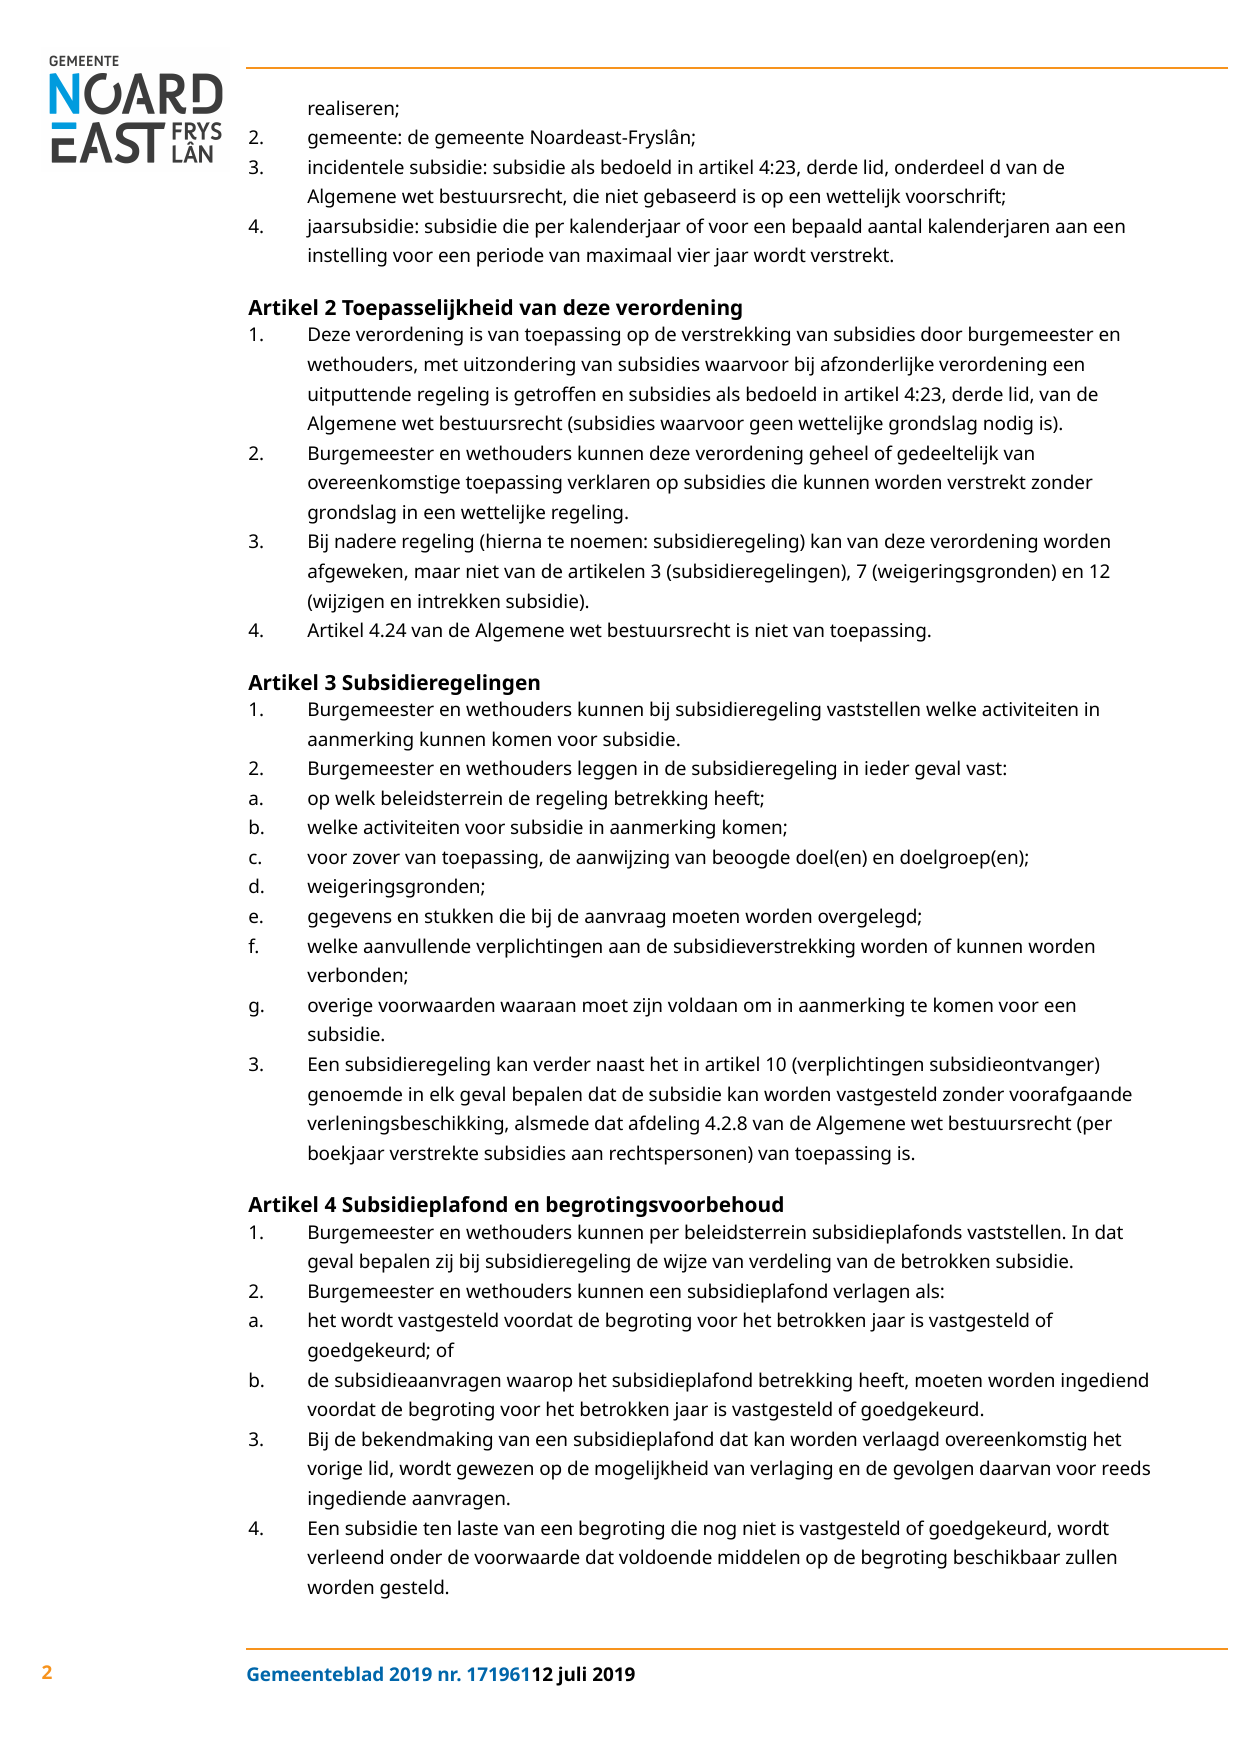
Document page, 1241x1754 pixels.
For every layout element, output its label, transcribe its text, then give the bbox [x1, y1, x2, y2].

list Burgemeester en wethouders kunnen bij subsidieregeling vaststellen welke activiteiten in aanmerking kunnen komen voor subsidie. [248, 696, 1152, 752]
list welke aanvullende verplichtingen aan de subsidieverstrekking worden of kunnen worden verbonden; [248, 933, 1152, 988]
list gegevens en stukken die bij de aanvraag moeten worden overgelegd; [248, 903, 1152, 929]
list weigeringsgronden; [248, 874, 1152, 899]
list Bij nadere regeling (hierna te noemen: subsidieregeling) kan van deze verordening worden afgeweken, maar niet van de artikelen 3 (subsidieregelingen), 7 (weigeringsgronden) en 12 (wijzigen en intrekken subsidie). [248, 529, 1152, 613]
list Een subsidie ten laste van een begroting die nog niet is vastgesteld of goedgekeurd, wordt verleend onder de voorwaarde dat voldoende middelen op de begroting beschikbaar zullen worden gesteld. [248, 1515, 1152, 1599]
list Deze verordening is van toepassing op de verstrekking van subsidies door burgemeester en wethouders, met uitzondering van subsidies waarvoor bij afzonderlijke verordening een uitputtende regeling is getroffen en subsidies als bedoeld in artikel 4:23, derde lid, van de Algemene wet bestuursrecht (subsidies waarvoor geen wettelijke grondslag nodig is). [248, 322, 1152, 436]
list Artikel 4.24 van de Algemene wet bestuursrecht is niet van toepassing. [248, 617, 1152, 643]
list Een subsidieregeling kan verder naast het in artikel 10 (verplichtingen subsidieontvanger) genoemde in elk geval bepalen dat de subsidie kan worden vastgesteld zonder voorafgaande verleningsbeschikking, alsmede dat afdeling 4.2.8 van de Algemene wet bestuursrecht (per boekjaar verstrekte subsidies aan rechtspersonen) van toepassing is. [248, 1051, 1152, 1166]
list overige voorwaarden waaraan moet zijn voldaan om in aanmerking te komen voor een subsidie. [248, 992, 1152, 1047]
list welke activiteiten voor subsidie in aanmerking komen; [248, 814, 1152, 840]
list op welk beleidsterrein de regeling betrekking heeft; [248, 785, 1152, 811]
list Burgemeester en wethouders kunnen per beleidsterrein subsidieplafonds vaststellen. In dat geval bepalen zij bij subsidieregeling de wijze van verdeling van de betrokken subsidie. [248, 1219, 1152, 1274]
picture [41, 47, 231, 172]
list Burgemeester en wethouders kunnen deze verordening geheel of gedeeltelijk van overeenkomstige toepassing verklaren op subsidies die kunnen worden verstrekt zonder grondslag in een wettelijke regeling. [248, 440, 1152, 525]
list het wordt vastgesteld voordat de begroting voor het betrokken jaar is vastgesteld of goedgekeurd; of [248, 1308, 1152, 1363]
text Artikel 3 Subsidieregelingen [248, 668, 1152, 696]
list Burgemeester en wethouders leggen in de subsidieregeling in ieder geval vast: [248, 755, 1152, 781]
list Bij de bekendmaking van een subsidieplafond dat kan worden verlaagd overeenkomstig het vorige lid, wordt gewezen op de mogelijkheid van verlaging en de gevolgen daarvan voor reeds ingediende aanvragen. [248, 1426, 1152, 1511]
list de subsidieaanvragen waarop het subsidieplafond betrekking heeft, moeten worden ingediend voordat de begroting voor het betrokken jaar is vastgesteld of goedgekeurd. [248, 1367, 1152, 1422]
list realiseren; [248, 95, 1152, 121]
list incidentele subsidie: subsidie als bedoeld in artikel 4:23, derde lid, onderdeel d van de Algemene wet bestuursrecht, die niet gebaseerd is op een wettelijk voorschrift; [248, 154, 1152, 209]
text Artikel 2 Toepasselijkheid van deze verordening [248, 293, 1152, 322]
list voor zover van toepassing, de aanwijzing van beoogde doel(en) en doelgroep(en); [248, 844, 1152, 870]
list Burgemeester en wethouders kunnen een subsidieplafond verlagen als: [248, 1278, 1152, 1304]
list gemeente: de gemeente Noardeast-Fryslân; [248, 124, 1152, 150]
list jaarsubsidie: subsidie die per kalenderjaar of voor een bepaald aantal kalenderjaren aan een instelling voor een periode van maximaal vier jaar wordt verstrekt. [248, 213, 1152, 268]
text Artikel 4 Subsidieplafond en begrotingsvoorbehoud [248, 1190, 1152, 1219]
